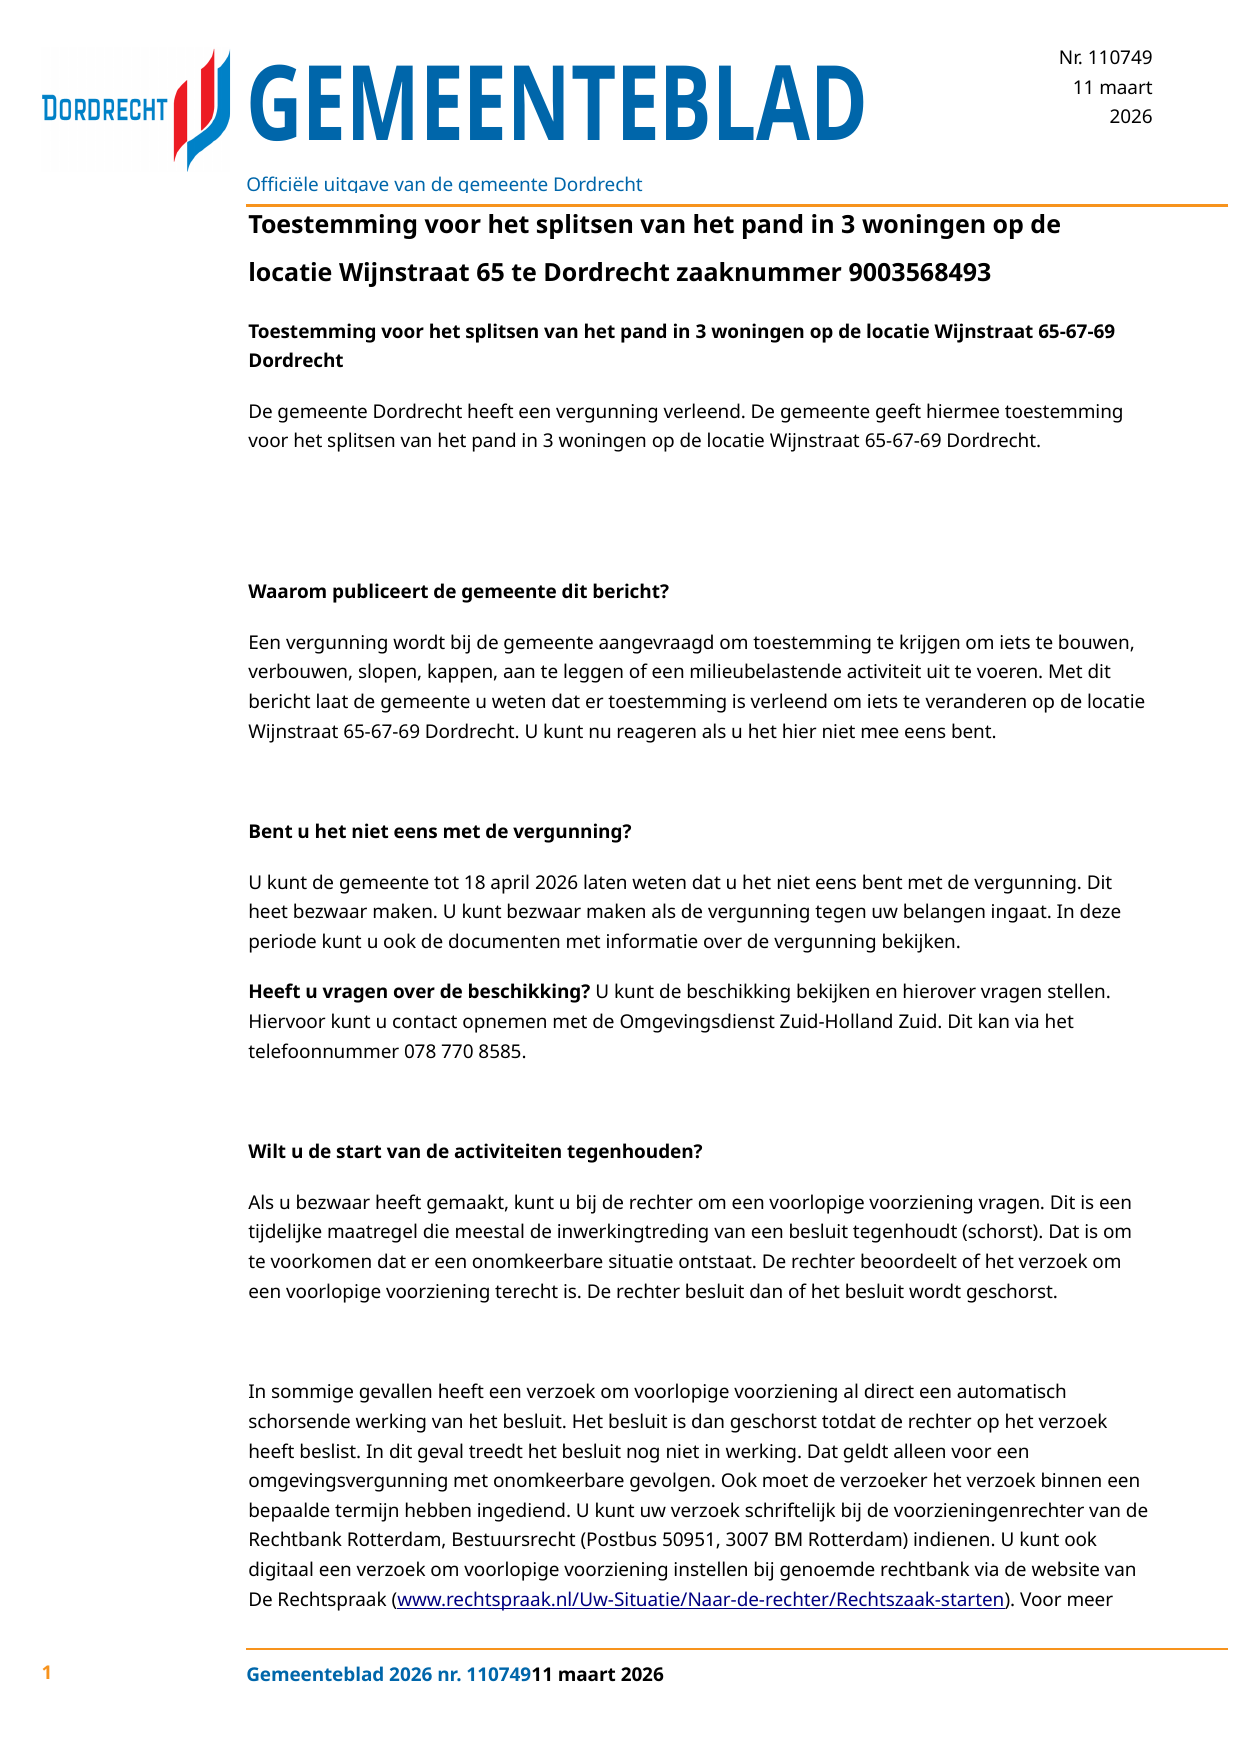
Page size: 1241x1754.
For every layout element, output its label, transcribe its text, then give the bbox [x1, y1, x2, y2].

text Bent u het niet eens met de vergunning? [248, 819, 1152, 844]
text Wilt u de start van de activiteiten tegenhouden? [248, 1139, 1152, 1164]
text De gemeente Dordrecht heeft een vergunning verleend. De gemeente geeft hiermee toestemming voor het splitsen van het pand in 3 woningen op de locatie Wijnstraat 65-67-69 Dordrecht. [248, 398, 1152, 453]
text Heeft u vragen over de beschikking? U kunt de beschikking bekijken en hierover vragen stellen. Hiervoor kunt u contact opnemen met de Omgevingsdienst Zuid-Holland Zuid. Dit kan via het telefoonnummer 078 770 8585. [248, 979, 1152, 1064]
text Een vergunning wordt bij de gemeente aangevraagd om toestemming te krijgen om iets te bouwen, verbouwen, slopen, kappen, aan te leggen of een milieubelastende activiteit uit te voeren. Met dit bericht laat de gemeente u weten dat er toestemming is verleend om iets te veranderen op de locatie Wijnstraat 65-67-69 Dordrecht. U kunt nu reageren als u het hier niet mee eens bent. [248, 629, 1152, 744]
text In sommige gevallen heeft een verzoek om voorlopige voorziening al direct een automatisch schorsende werking van het besluit. Het besluit is dan geschorst totdat de rechter op het verzoek heeft beslist. In dit geval treedt het besluit nog niet in werking. Dat geldt alleen voor een omgevingsvergunning met onomkeerbare gevolgen. Ook moet de verzoeker het verzoek binnen een bepaalde termijn hebben ingediend. U kunt uw verzoek schriftelijk bij de voorzieningenrechter van de Rechtbank Rotterdam, Bestuursrecht (Postbus 50951, 3007 BM Rotterdam) indienen. U kunt ook digitaal een verzoek om voorlopige voorziening instellen bij genoemde rechtbank via de website van De Rechtspraak (www.rechtspraak.nl/Uw-Situatie/Naar-de-rechter/Rechtszaak-starten). Voor meer [248, 1379, 1152, 1612]
text Waarom publiceert de gemeente dit bericht? [248, 579, 1152, 604]
text U kunt de gemeente tot 18 april 2026 laten weten dat u het niet eens bent met de vergunning. Dit heet bezwaar maken. U kunt bezwaar maken als de vergunning tegen uw belangen ingaat. In deze periode kunt u ook de documenten met informatie over de vergunning bekijken. [248, 869, 1152, 954]
picture [41, 47, 231, 172]
text Als u bezwaar heeft gemaakt, kunt u bij de rechter om een voorlopige voorziening vragen. Dit is een tijdelijke maatregel die meestal de inwerkingtreding van een besluit tegenhoudt (schorst). Dat is om te voorkomen dat er een onomkeerbare situatie ontstaat. De rechter beoordeelt of het verzoek om een voorlopige voorziening terecht is. De rechter besluit dan of het besluit wordt geschorst. [248, 1189, 1152, 1304]
text Toestemming voor het splitsen van het pand in 3 woningen op de locatie Wijnstraat 65 te Dordrecht zaaknummer 9003568493 [248, 207, 1152, 288]
text Toestemming voor het splitsen van het pand in 3 woningen op de locatie Wijnstraat 65-67-69 Dordrecht [248, 318, 1152, 373]
